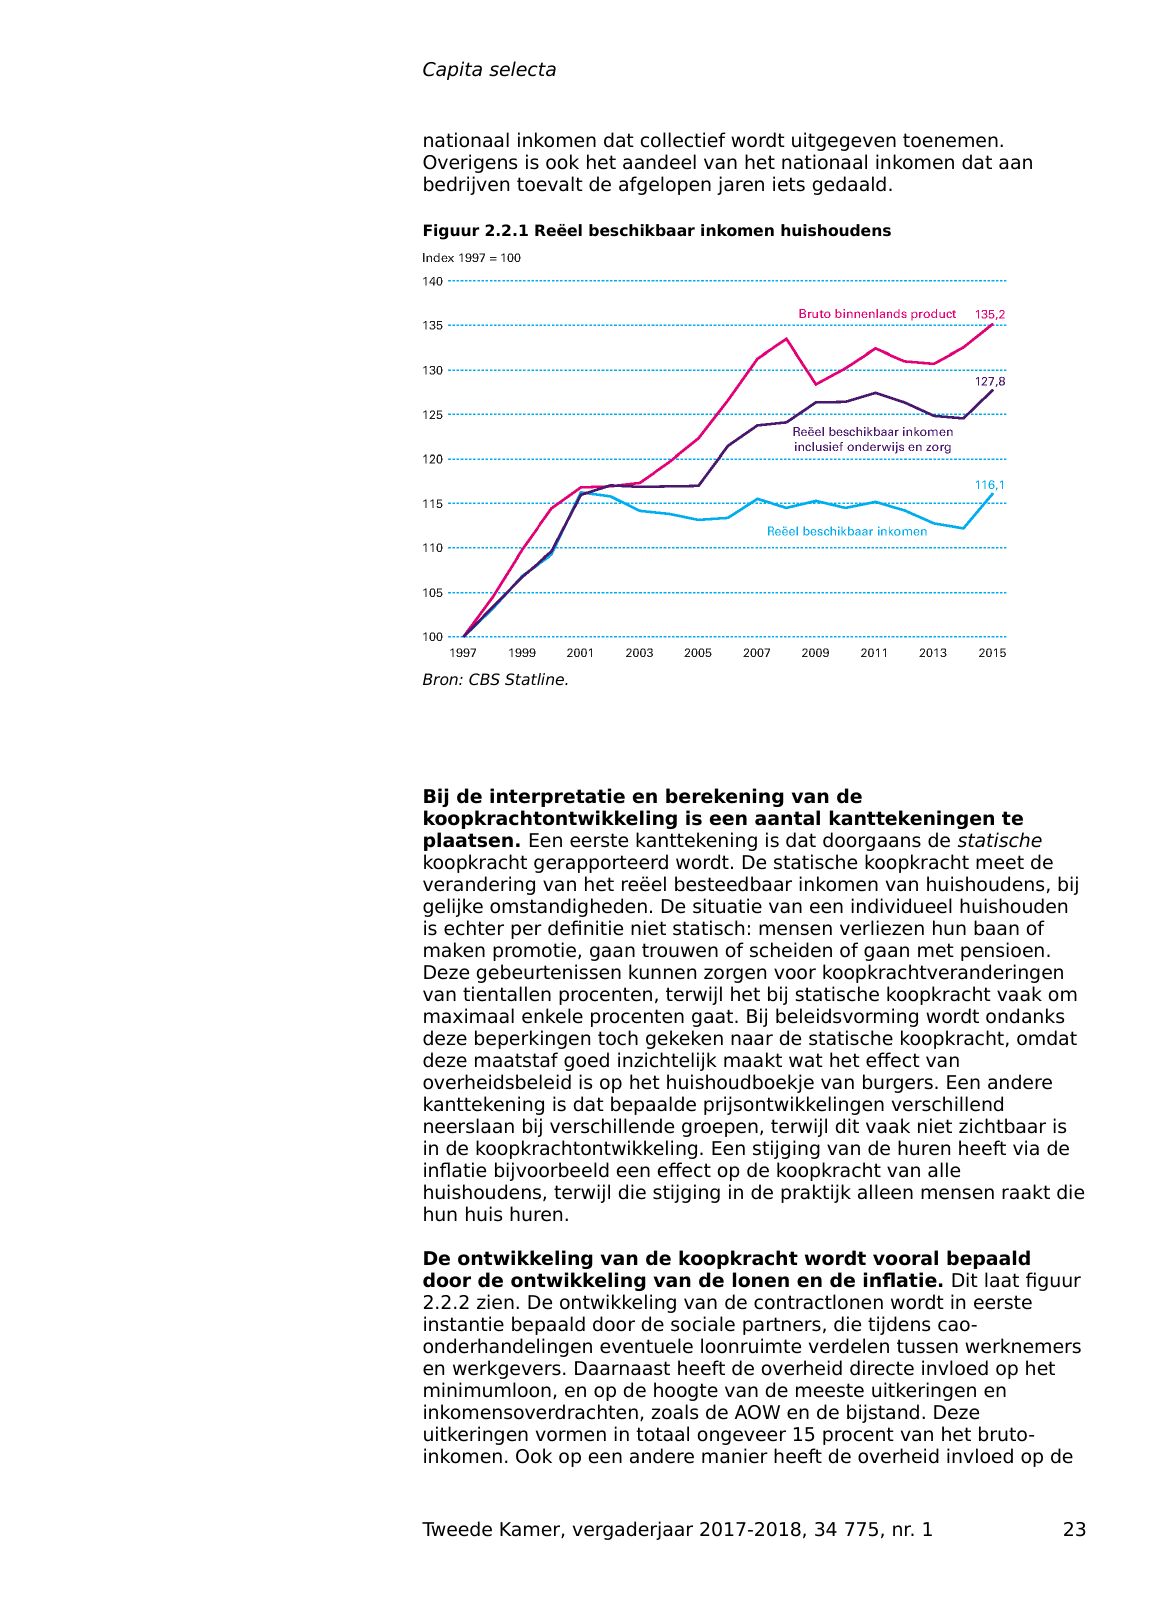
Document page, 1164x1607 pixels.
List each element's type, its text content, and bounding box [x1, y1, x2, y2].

text Figuur 2.2.1 Reëel beschikbaar inkomen huishoudens [422, 222, 1007, 240]
picture [896, 505, 980, 526]
text nationaal inkomen dat collectief wordt uitgegeven toenemen. Overigens is ook het aandeel van het nationaal inkomen dat aan bedrijven toevalt de afgelopen jaren iets gedaald. [422, 130, 1087, 196]
picture [422, 251, 1007, 660]
text De ontwikkeling van de koopkracht wordt vooral bepaald door de ontwikkeling van de lonen en de inflatie. Dit laat figuur 2.2.2 zien. De ontwikkeling van de contractlonen wordt in eerste instantie bepaald door de sociale partners, die tijdens cao-onderhandelingen eventuele loonruimte verdelen tussen werknemers en werkgevers. Daarnaast heeft de overheid directe invloed op het minimumloon, en op de hoogte van de meeste uitkeringen en inkomensoverdrachten, zoals de AOW en de bijstand. Deze uitkeringen vormen in totaal ongeveer 15 procent van het bruto-inkomen. Ook op een andere manier heeft de overheid invloed op de [422, 1248, 1087, 1468]
picture [634, 505, 743, 518]
text Bij de interpretatie en berekening van de koopkrachtontwikkeling is een aantal kanttekeningen te plaatsen. Een eerste kanttekening is dat doorgaans de statische koopkracht gerapporteerd wordt. De statische koopkracht meet de verandering van het reëel besteedbaar inkomen van huishoudens, bij gelijke omstandigheden. De situatie van een individueel huishouden is echter per definitie niet statisch: mensen verliezen hun baan of maken promotie, gaan trouwen of scheiden of gaan met pensioen. Deze gebeurtenissen kunnen zorgen voor koopkrachtveranderingen van tientallen procenten, terwijl het bij statische koopkracht vaak om maximaal enkele procenten gaat. Bij beleidsvorming wordt ondanks deze beperkingen toch gekeken naar de statische koopkracht, omdat deze maatstaf goed inzichtelijk maakt wat het effect van overheidsbeleid is op het huishoudboekje van burgers. Een andere kanttekening is dat bepaalde prijsontwikkelingen verschillend neerslaan bij verschillende groepen, terwijl dit vaak niet zichtbaar is in de koopkrachtontwikkeling. Een stijging van de huren heeft via de inflatie bijvoorbeeld een effect op de koopkracht van alle huishoudens, terwijl die stijging in de praktijk alleen mensen raakt die hun huis huren. [422, 786, 1087, 1226]
text Bron: CBS Statline. [422, 671, 1007, 689]
